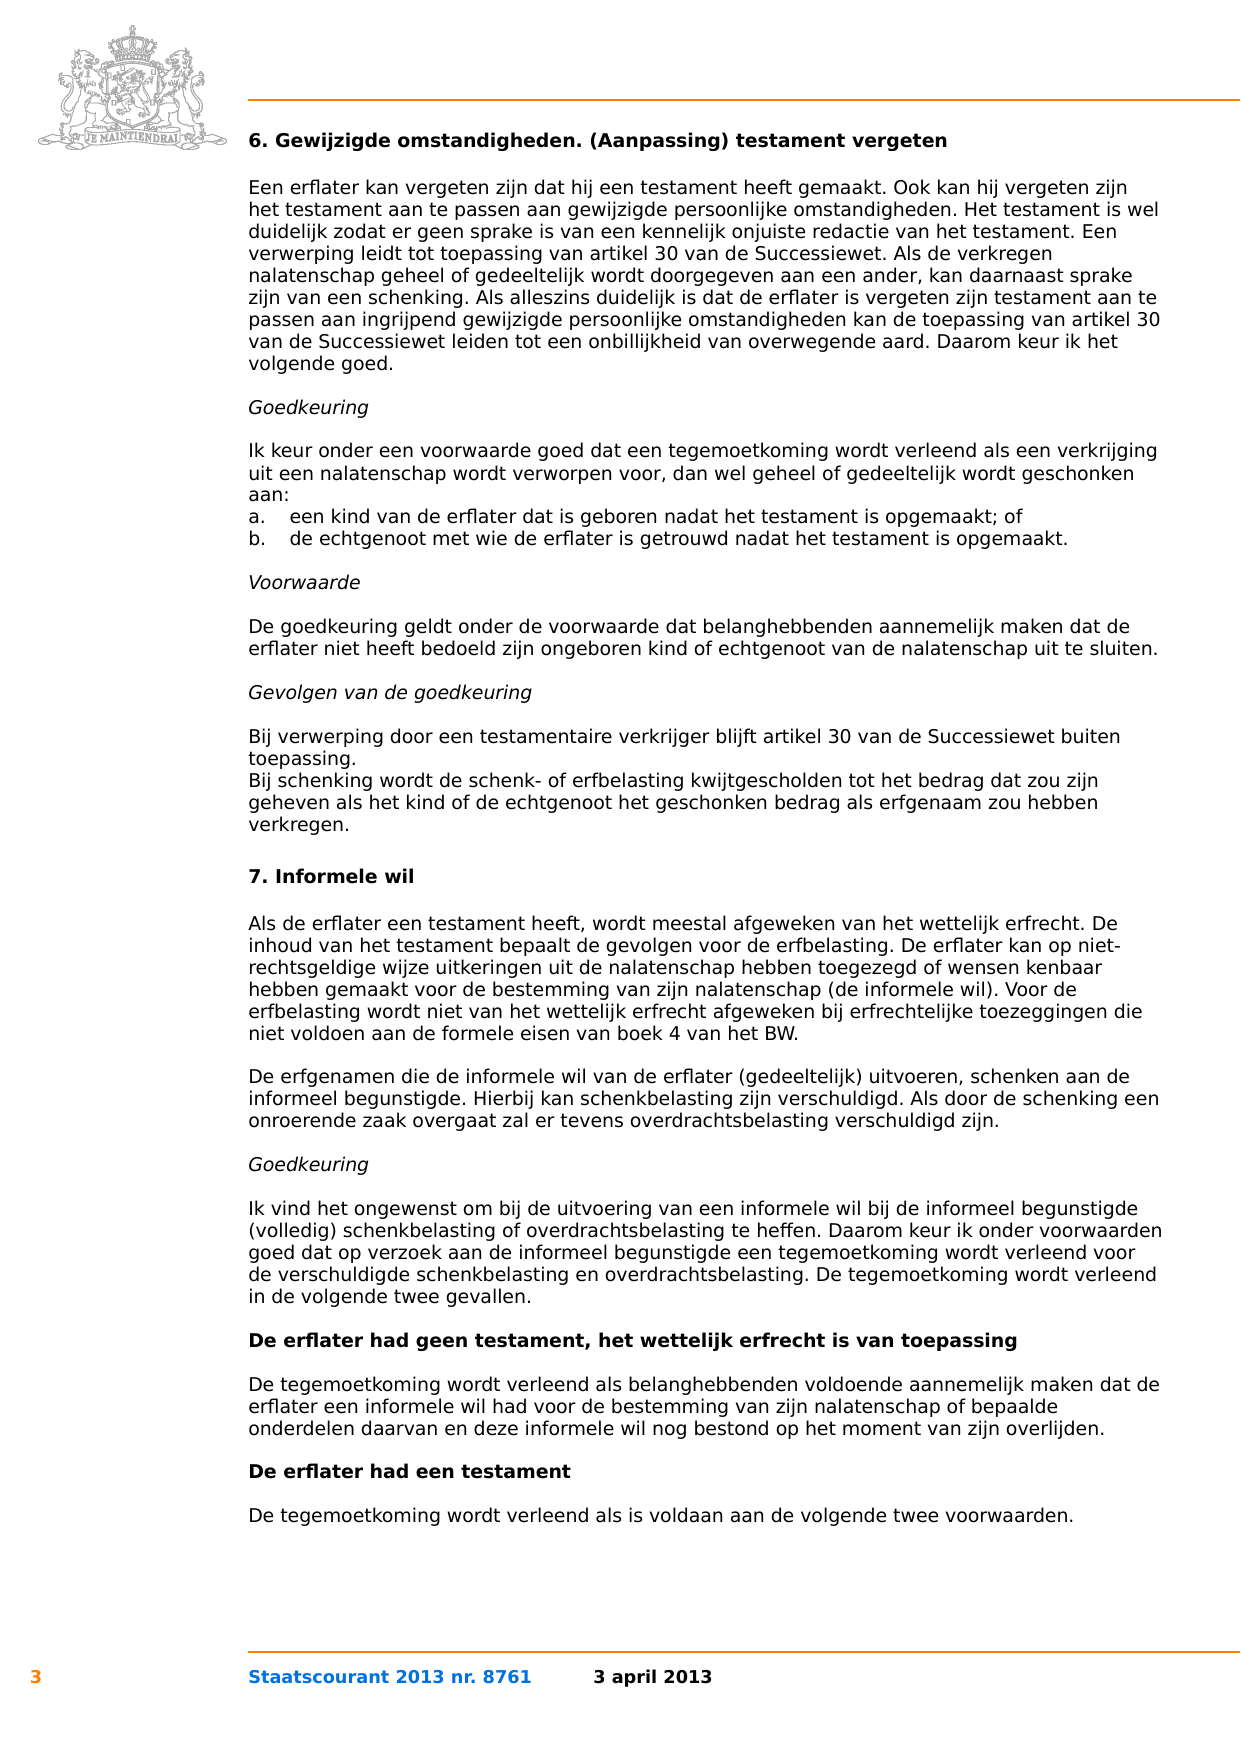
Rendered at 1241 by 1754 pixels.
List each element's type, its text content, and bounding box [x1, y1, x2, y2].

text Als de erflater een testament heeft, wordt meestal afgeweken van het wettelijk erfrecht. De inhoud van het testament bepaalt de gevolgen voor de erfbelasting. De erflater kan op niet-rechtsgeldige wijze uitkeringen uit de nalatenschap hebben toegezegd of wensen kenbaar hebben gemaakt voor de bestemming van zijn nalatenschap (de informele wil). Voor de erfbelasting wordt niet van het wettelijk erfrecht afgeweken bij erfrechtelijke toezeggingen die niet voldoen aan de formele eisen van boek 4 van het BW. [248, 913, 1163, 1044]
text b. de echtgenoot met wie de erflater is getrouwd nadat het testament is opgemaakt. [248, 528, 1163, 550]
text De goedkeuring geldt onder de voorwaarde dat belanghebbenden aannemelijk maken dat de erflater niet heeft bedoeld zijn ongeboren kind of echtgenoot van de nalatenschap uit te sluiten. [248, 616, 1163, 660]
text Ik keur onder een voorwaarde goed dat een tegemoetkoming wordt verleend als een verkrijging uit een nalatenschap wordt verworpen voor, dan wel geheel of gedeeltelijk wordt geschonken aan: [248, 440, 1163, 506]
subtitle Voorwaarde [248, 572, 1163, 594]
text De tegemoetkoming wordt verleend als is voldaan aan de volgende twee voorwaarden. [248, 1505, 1163, 1527]
text a. een kind van de erflater dat is geboren nadat het testament is opgemaakt; of [248, 506, 1163, 528]
text Een erflater kan vergeten zijn dat hij een testament heeft gemaakt. Ook kan hij vergeten zijn het testament aan te passen aan gewijzigde persoonlijke omstandigheden. Het testament is wel duidelijk zodat er geen sprake is van een kennelijk onjuiste redactie van het testament. Een verwerping leidt tot toepassing van artikel 30 van de Successiewet. Als de verkregen nalatenschap geheel of gedeeltelijk wordt doorgegeven aan een ander, kan daarnaast sprake zijn van een schenking. Als alleszins duidelijk is dat de erflater is vergeten zijn testament aan te passen aan ingrijpend gewijzigde persoonlijke omstandigheden kan de toepassing van artikel 30 van de Successiewet leiden tot een onbillijkheid van overwegende aard. Daarom keur ik het volgende goed. [248, 177, 1163, 375]
subtitle 6. Gewijzigde omstandigheden. (Aanpassing) testament vergeten [248, 130, 1163, 152]
subtitle 7. Informele wil [248, 866, 1163, 888]
subtitle Gevolgen van de goedkeuring [248, 682, 1163, 704]
text De erfgenamen die de informele wil van de erflater (gedeeltelijk) uitvoeren, schenken aan de informeel begunstigde. Hierbij kan schenkbelasting zijn verschuldigd. Als door de schenking een onroerende zaak overgaat zal er tevens overdrachtsbelasting verschuldigd zijn. [248, 1066, 1163, 1132]
text Bij schenking wordt de schenk- of erfbelasting kwijtgescholden tot het bedrag dat zou zijn geheven als het kind of de echtgenoot het geschonken bedrag als erfgenaam zou hebben verkregen. [248, 770, 1163, 836]
text Bij verwerping door een testamentaire verkrijger blijft artikel 30 van de Successiewet buiten toepassing. [248, 726, 1163, 770]
subtitle Goedkeuring [248, 397, 1163, 418]
subtitle De erflater had geen testament, het wettelijk erfrecht is van toepassing [248, 1330, 1163, 1352]
text Ik vind het ongewenst om bij de uitvoering van een informele wil bij de informeel begunstigde (volledig) schenkbelasting of overdrachtsbelasting te heffen. Daarom keur ik onder voorwaarden goed dat op verzoek aan de informeel begunstigde een tegemoetkoming wordt verleend voor de verschuldigde schenkbelasting en overdrachtsbelasting. De tegemoetkoming wordt verleend in de volgende twee gevallen. [248, 1198, 1163, 1308]
picture [38, 25, 227, 150]
text De tegemoetkoming wordt verleend als belanghebbenden voldoende aannemelijk maken dat de erflater een informele wil had voor de bestemming van zijn nalatenschap of bepaalde onderdelen daarvan en deze informele wil nog bestond op het moment van zijn overlijden. [248, 1374, 1163, 1439]
subtitle Goedkeuring [248, 1154, 1163, 1176]
subtitle De erflater had een testament [248, 1461, 1163, 1483]
